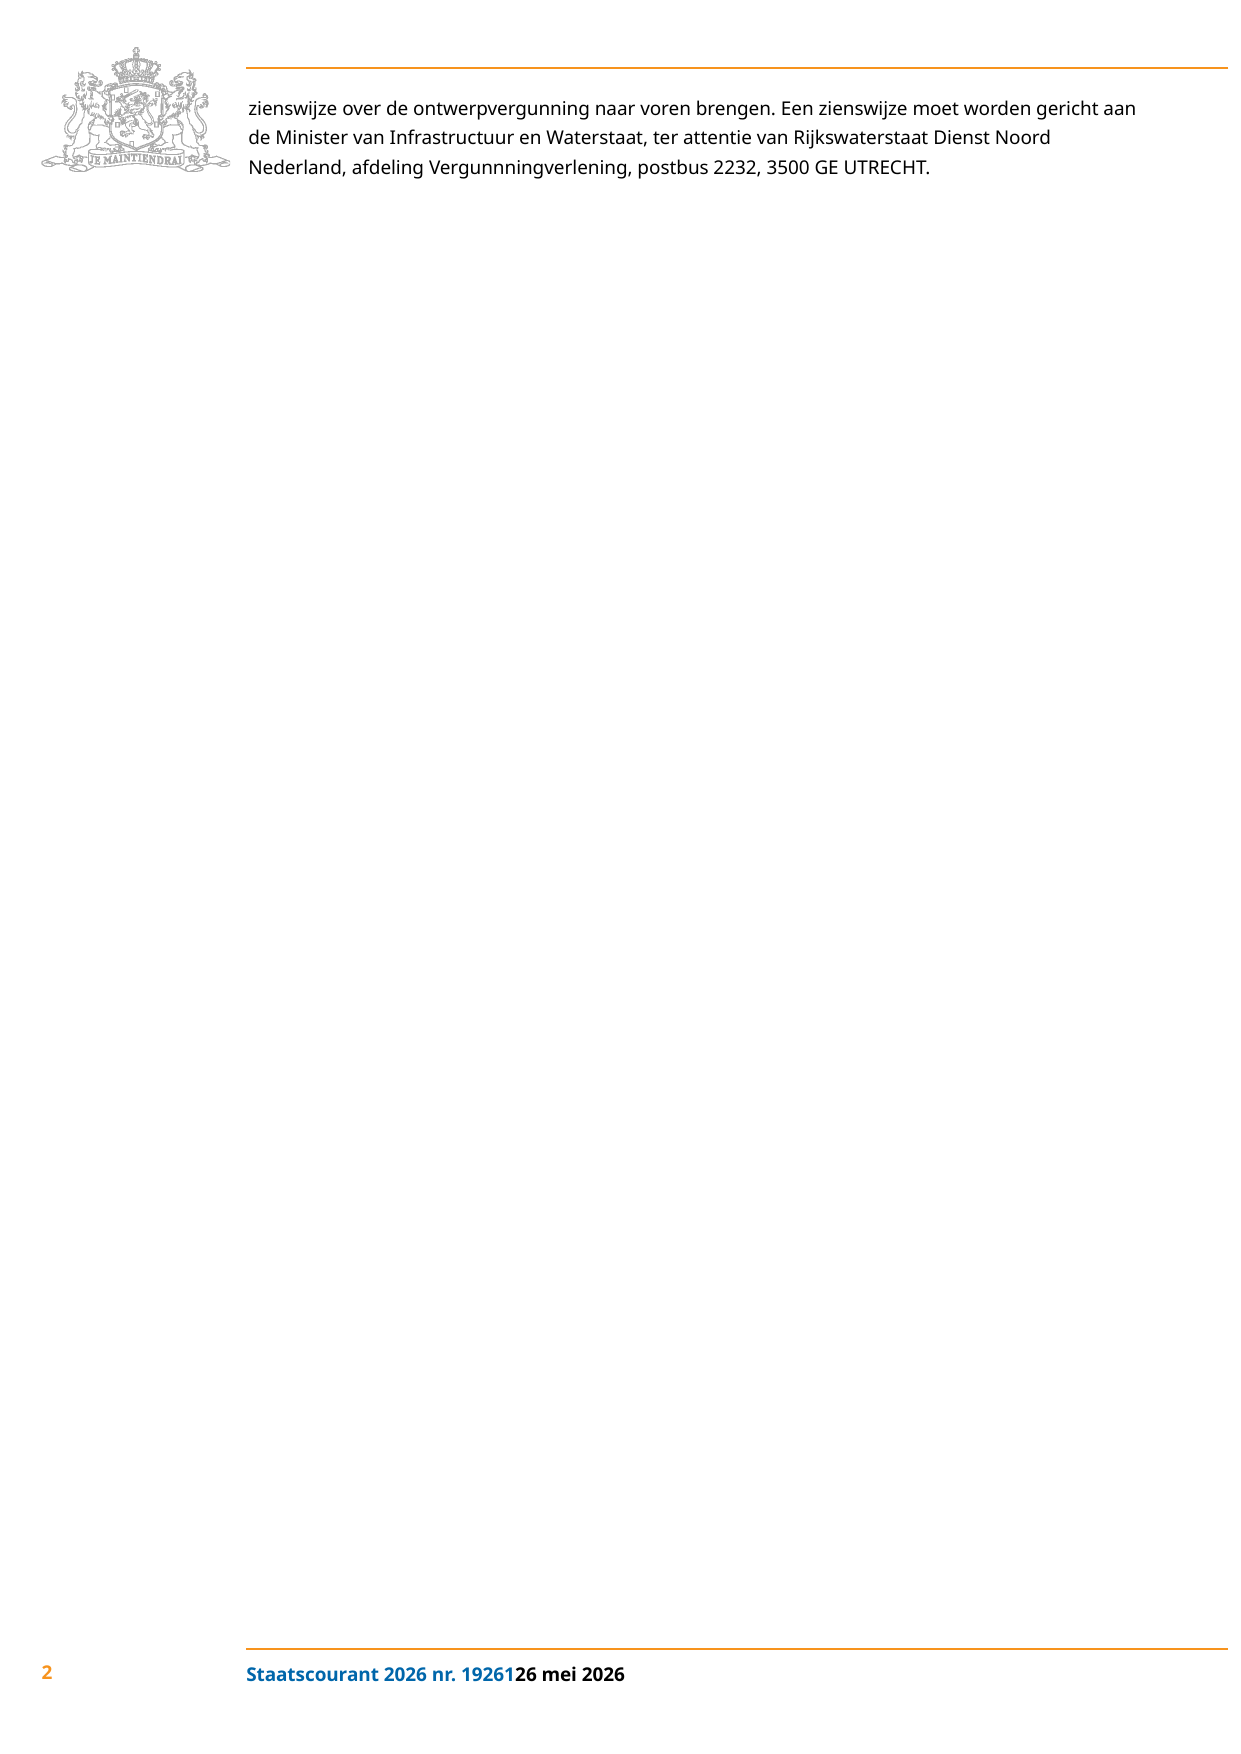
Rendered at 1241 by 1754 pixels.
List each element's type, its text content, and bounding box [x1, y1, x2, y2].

picture [41, 47, 231, 172]
text zienswijze over de ontwerpvergunning naar voren brengen. Een zienswijze moet worden gericht aan de Minister van Infrastructuur en Waterstaat, ter attentie van Rijkswaterstaat Dienst Noord Nederland, afdeling Vergunnningverlening, postbus 2232, 3500 GE UTRECHT. [248, 95, 1152, 180]
